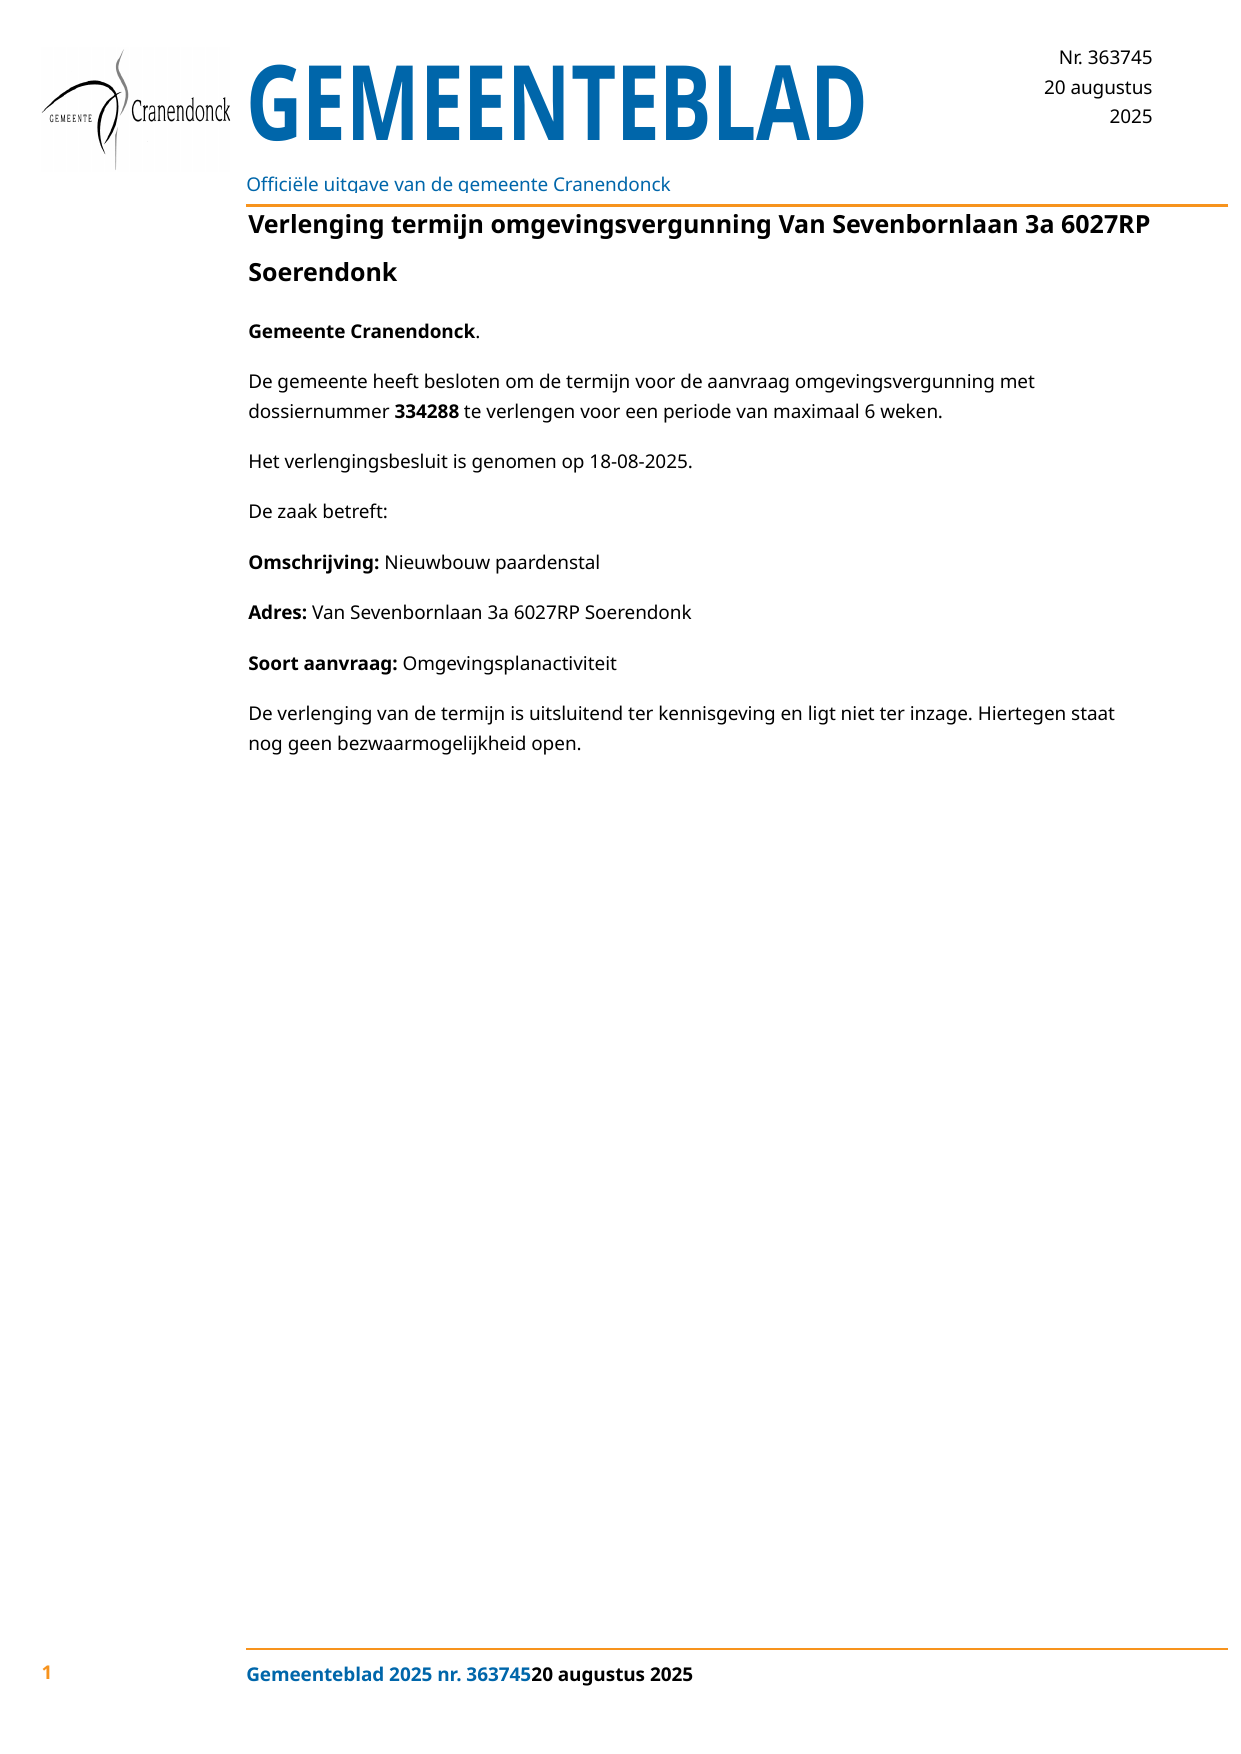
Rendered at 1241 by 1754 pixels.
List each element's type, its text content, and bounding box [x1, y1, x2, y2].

text Soort aanvraag: Omgevingsplanactiviteit [248, 650, 1152, 676]
text Verlenging termijn omgevingsvergunning Van Sevenbornlaan 3a 6027RP Soerendonk [248, 207, 1152, 288]
text Adres: Van Sevenbornlaan 3a 6027RP Soerendonk [248, 599, 1152, 625]
text Het verlengingsbesluit is genomen op 18-08-2025. [248, 448, 1152, 474]
text De gemeente heeft besloten om de termijn voor de aanvraag omgevingsvergunning met dossiernummer 334288 te verlengen voor een periode van maximaal 6 weken. [248, 368, 1152, 424]
picture [41, 47, 231, 172]
text Gemeente Cranendonck. [248, 318, 1152, 344]
text De zaak betreft: [248, 499, 1152, 524]
text De verlenging van de termijn is uitsluitend ter kennisgeving en ligt niet ter inzage. Hiertegen staat nog geen bezwaarmogelijkheid open. [248, 700, 1152, 756]
text Omschrijving: Nieuwbouw paardenstal [248, 549, 1152, 575]
